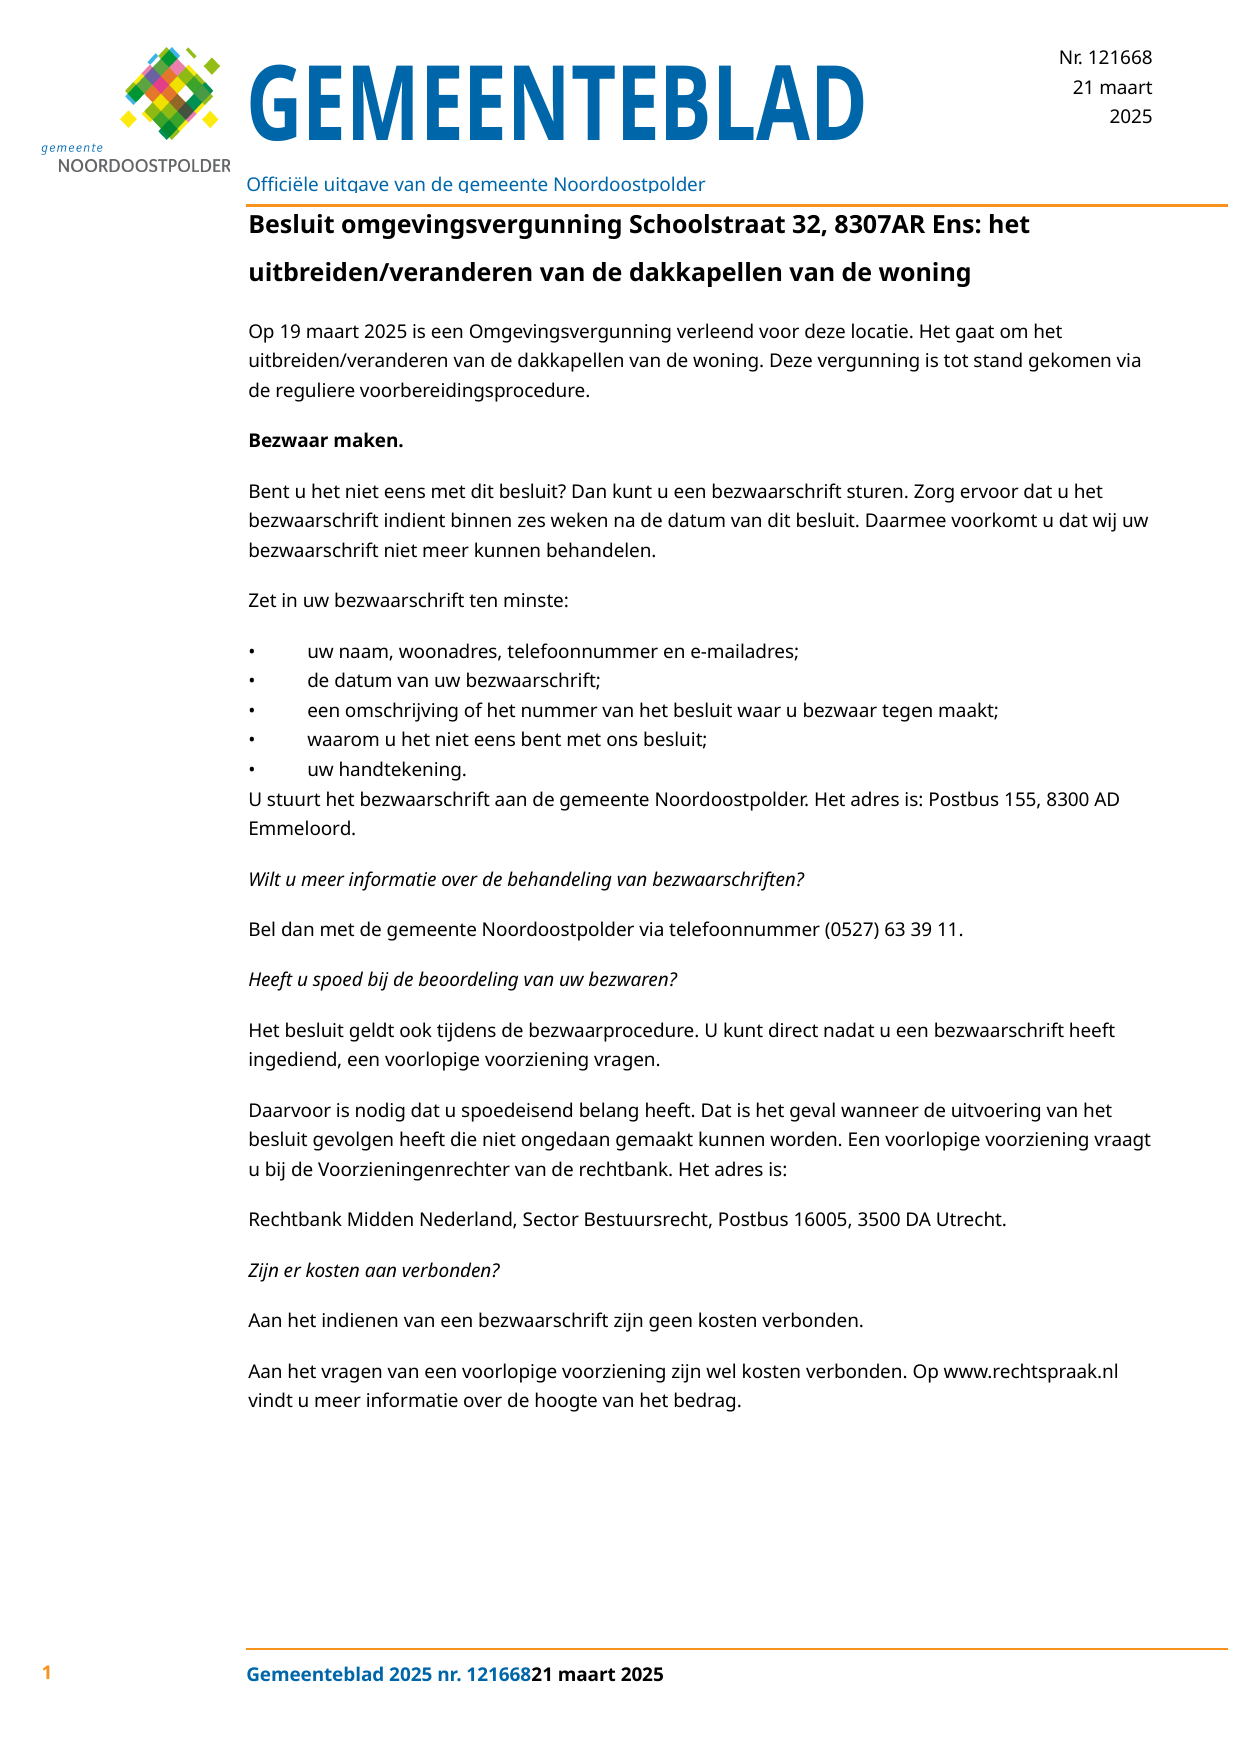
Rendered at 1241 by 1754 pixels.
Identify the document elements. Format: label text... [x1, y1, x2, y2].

text Het besluit geldt ook tijdens de bezwaarprocedure. U kunt direct nadat u een bezwaarschrift heeft ingediend, een voorlopige voorziening vragen. [248, 1017, 1152, 1072]
text Op 19 maart 2025 is een Omgevingsvergunning verleend voor deze locatie. Het gaat om het uitbreiden/veranderen van de dakkapellen van de woning. Deze vergunning is tot stand gekomen via de reguliere voorbereidingsprocedure. [248, 318, 1152, 403]
text U stuurt het bezwaarschrift aan de gemeente Noordoostpolder. Het adres is: Postbus 155, 8300 AD Emmeloord. [248, 786, 1152, 841]
text Besluit omgevingsvergunning Schoolstraat 32, 8307AR Ens: het uitbreiden/veranderen van de dakkapellen van de woning [248, 207, 1152, 288]
text Bezwaar maken. [248, 427, 1152, 453]
list uw naam, woonadres, telefoonnummer en e-mailadres; [248, 638, 1152, 664]
text Wilt u meer informatie over de behandeling van bezwaarschriften? [248, 866, 1152, 892]
text Daarvoor is nodig dat u spoedeisend belang heeft. Dat is het geval wanneer de uitvoering van het besluit gevolgen heeft die niet ongedaan gemaakt kunnen worden. Een voorlopige voorziening vraagt u bij de Voorzieningenrechter van de rechtbank. Het adres is: [248, 1097, 1152, 1182]
text Aan het indienen van een bezwaarschrift zijn geen kosten verbonden. [248, 1307, 1152, 1333]
text Rechtbank Midden Nederland, Sector Bestuursrecht, Postbus 16005, 3500 DA Utrecht. [248, 1207, 1152, 1232]
text Bel dan met de gemeente Noordoostpolder via telefoonnummer (0527) 63 39 11. [248, 916, 1152, 942]
picture [41, 47, 231, 172]
text Zijn er kosten aan verbonden? [248, 1257, 1152, 1283]
text Bent u het niet eens met dit besluit? Dan kunt u een bezwaarschrift sturen. Zorg ervoor dat u het bezwaarschrift indient binnen zes weken na de datum van dit besluit. Daarmee voorkomt u dat wij uw bezwaarschrift niet meer kunnen behandelen. [248, 478, 1152, 563]
list waarom u het niet eens bent met ons besluit; [248, 727, 1152, 752]
text Aan het vragen van een voorlopige voorziening zijn wel kosten verbonden. Op www.rechtspraak.nl vindt u meer informatie over de hoogte van het bedrag. [248, 1358, 1152, 1413]
text Heeft u spoed bij de beoordeling van uw bezwaren? [248, 967, 1152, 992]
text Zet in uw bezwaarschrift ten minste: [248, 587, 1152, 613]
list uw handtekening. [248, 756, 1152, 782]
list een omschrijving of het nummer van het besluit waar u bezwaar tegen maakt; [248, 697, 1152, 723]
list de datum van uw bezwaarschrift; [248, 667, 1152, 693]
